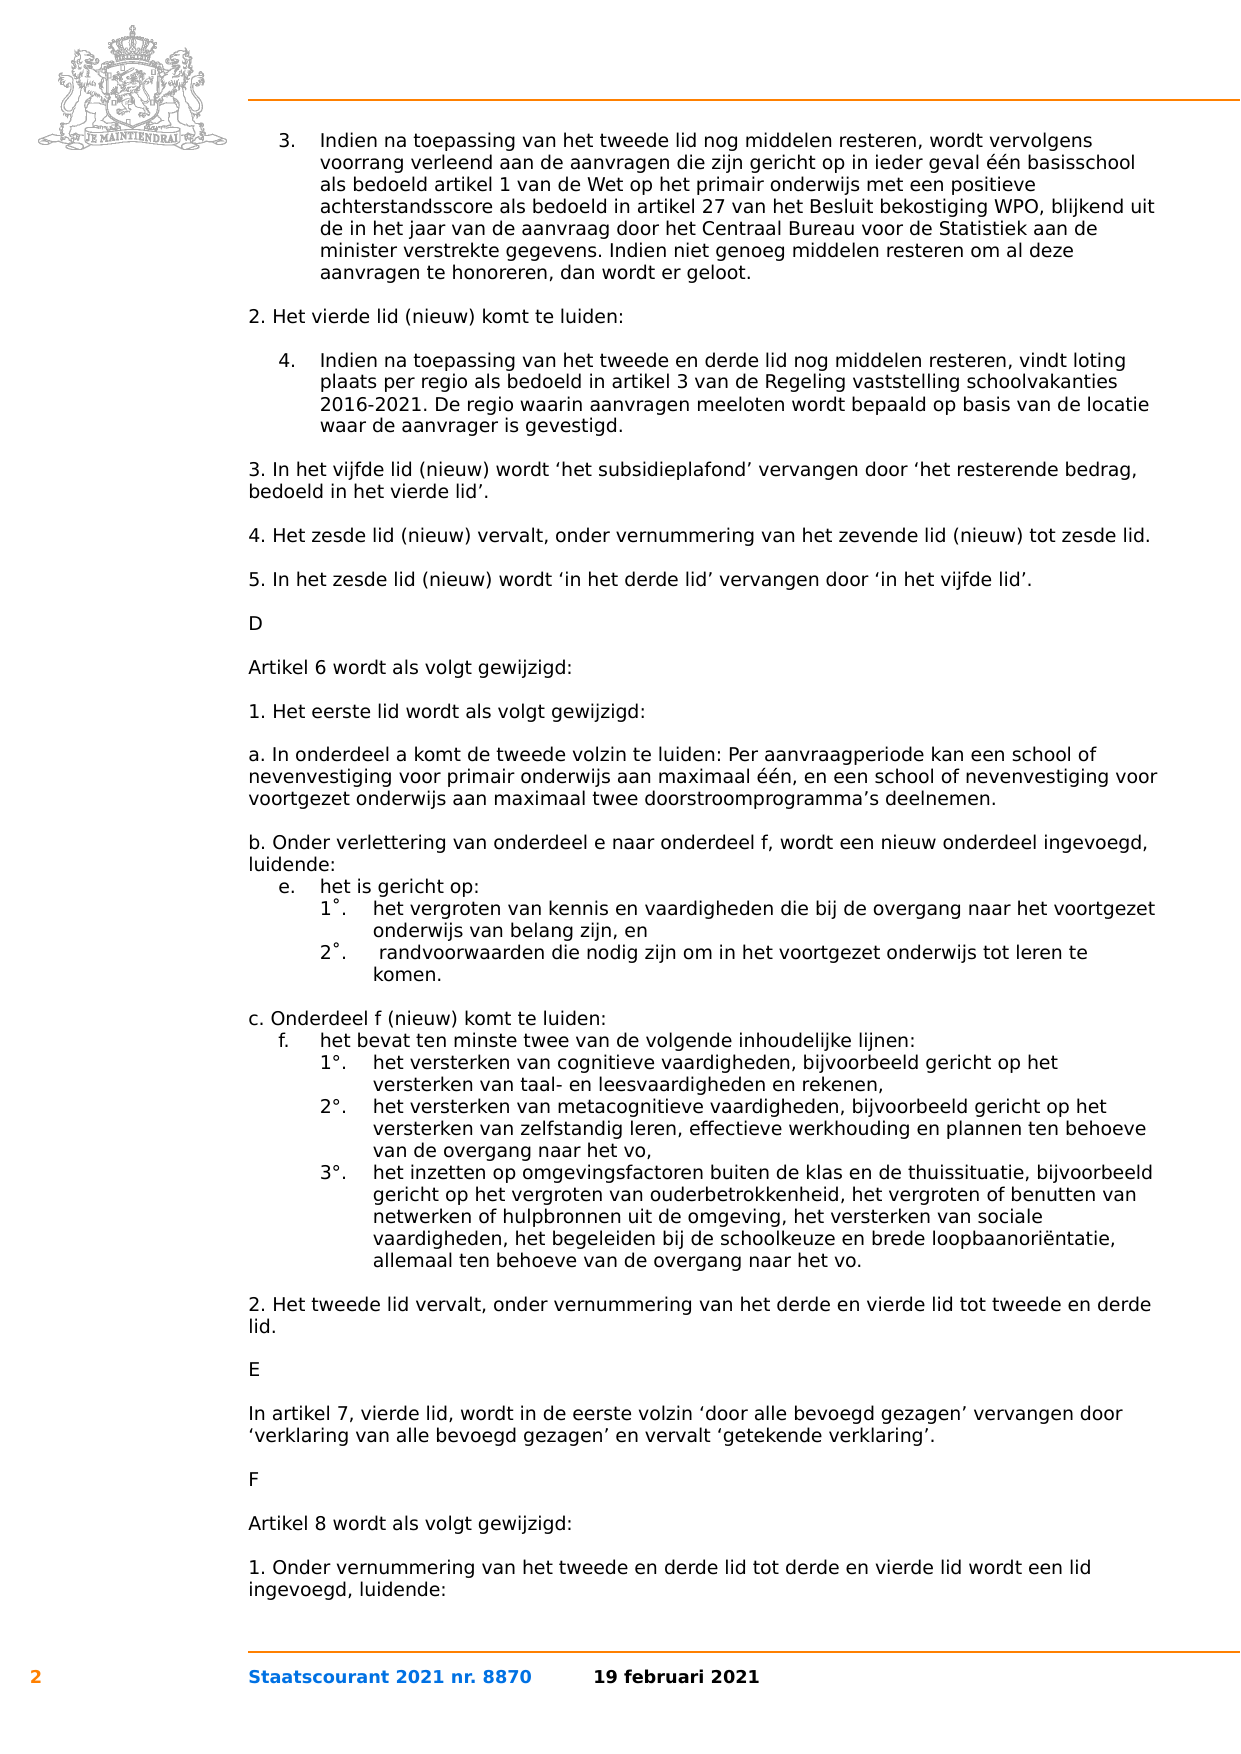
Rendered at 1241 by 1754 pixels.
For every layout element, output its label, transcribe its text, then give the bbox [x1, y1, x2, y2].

text F [248, 1469, 1163, 1491]
text Artikel 8 wordt als volgt gewijzigd: [248, 1513, 1163, 1535]
text 5. In het zesde lid (nieuw) wordt ‘in het derde lid’ vervangen door ‘in het vijfde lid’. [248, 569, 1163, 591]
text b. Onder verlettering van onderdeel e naar onderdeel f, wordt een nieuw onderdeel ingevoegd, luidende: [248, 832, 1163, 876]
text 2°. het versterken van metacognitieve vaardigheden, bijvoorbeeld gericht op het versterken van zelfstandig leren, effectieve werkhouding en plannen ten behoeve van de overgang naar het vo, [319, 1096, 1163, 1162]
text f. het bevat ten minste twee van de volgende inhoudelijke lijnen: [278, 1030, 1163, 1052]
picture [38, 25, 227, 150]
text E [248, 1359, 1163, 1381]
text 1˚. het vergroten van kennis en vaardigheden die bij de overgang naar het voortgezet onderwijs van belang zijn, en [319, 898, 1163, 942]
text 4. Indien na toepassing van het tweede en derde lid nog middelen resteren, vindt loting plaats per regio als bedoeld in artikel 3 van de Regeling vaststelling schoolvakanties 2016-2021. De regio waarin aanvragen meeloten wordt bepaald op basis van de locatie waar de aanvrager is gevestigd. [278, 349, 1163, 437]
text 2. Het tweede lid vervalt, onder vernummering van het derde en vierde lid tot tweede en derde lid. [248, 1293, 1163, 1337]
text 1°. het versterken van cognitieve vaardigheden, bijvoorbeeld gericht op het versterken van taal- en leesvaardigheden en rekenen, [319, 1052, 1163, 1096]
text 2˚. randvoorwaarden die nodig zijn om in het voortgezet onderwijs tot leren te komen. [319, 942, 1163, 986]
text In artikel 7, vierde lid, wordt in de eerste volzin ‘door alle bevoegd gezagen’ vervangen door ‘verklaring van alle bevoegd gezagen’ en vervalt ‘getekende verklaring’. [248, 1403, 1163, 1447]
text Artikel 6 wordt als volgt gewijzigd: [248, 657, 1163, 679]
text 2. Het vierde lid (nieuw) komt te luiden: [248, 306, 1163, 328]
text 1. Onder vernummering van het tweede en derde lid tot derde en vierde lid wordt een lid ingevoegd, luidende: [248, 1557, 1163, 1601]
text 3. Indien na toepassing van het tweede lid nog middelen resteren, wordt vervolgens voorrang verleend aan de aanvragen die zijn gericht op in ieder geval één basisschool als bedoeld artikel 1 van de Wet op het primair onderwijs met een positieve achterstandsscore als bedoeld in artikel 27 van het Besluit bekostiging WPO, blijkend uit de in het jaar van de aanvraag door het Centraal Bureau voor de Statistiek aan de minister verstrekte gegevens. Indien niet genoeg middelen resteren om al deze aanvragen te honoreren, dan wordt er geloot. [278, 130, 1163, 284]
text c. Onderdeel f (nieuw) komt te luiden: [248, 1008, 1163, 1030]
text 3. In het vijfde lid (nieuw) wordt ‘het subsidieplafond’ vervangen door ‘het resterende bedrag, bedoeld in het vierde lid’. [248, 459, 1163, 503]
text a. In onderdeel a komt de tweede volzin te luiden: Per aanvraagperiode kan een school of nevenvestiging voor primair onderwijs aan maximaal één, en een school of nevenvestiging voor voortgezet onderwijs aan maximaal twee doorstroomprogramma’s deelnemen. [248, 744, 1163, 810]
text e. het is gericht op: [278, 876, 1163, 898]
text 3°. het inzetten op omgevingsfactoren buiten de klas en de thuissituatie, bijvoorbeeld gericht op het vergroten van ouderbetrokkenheid, het vergroten of benutten van netwerken of hulpbronnen uit de omgeving, het versterken van sociale vaardigheden, het begeleiden bij de schoolkeuze en brede loopbaanoriëntatie, allemaal ten behoeve van de overgang naar het vo. [319, 1162, 1163, 1272]
text 4. Het zesde lid (nieuw) vervalt, onder vernummering van het zevende lid (nieuw) tot zesde lid. [248, 525, 1163, 547]
text 1. Het eerste lid wordt als volgt gewijzigd: [248, 701, 1163, 722]
text D [248, 613, 1163, 635]
